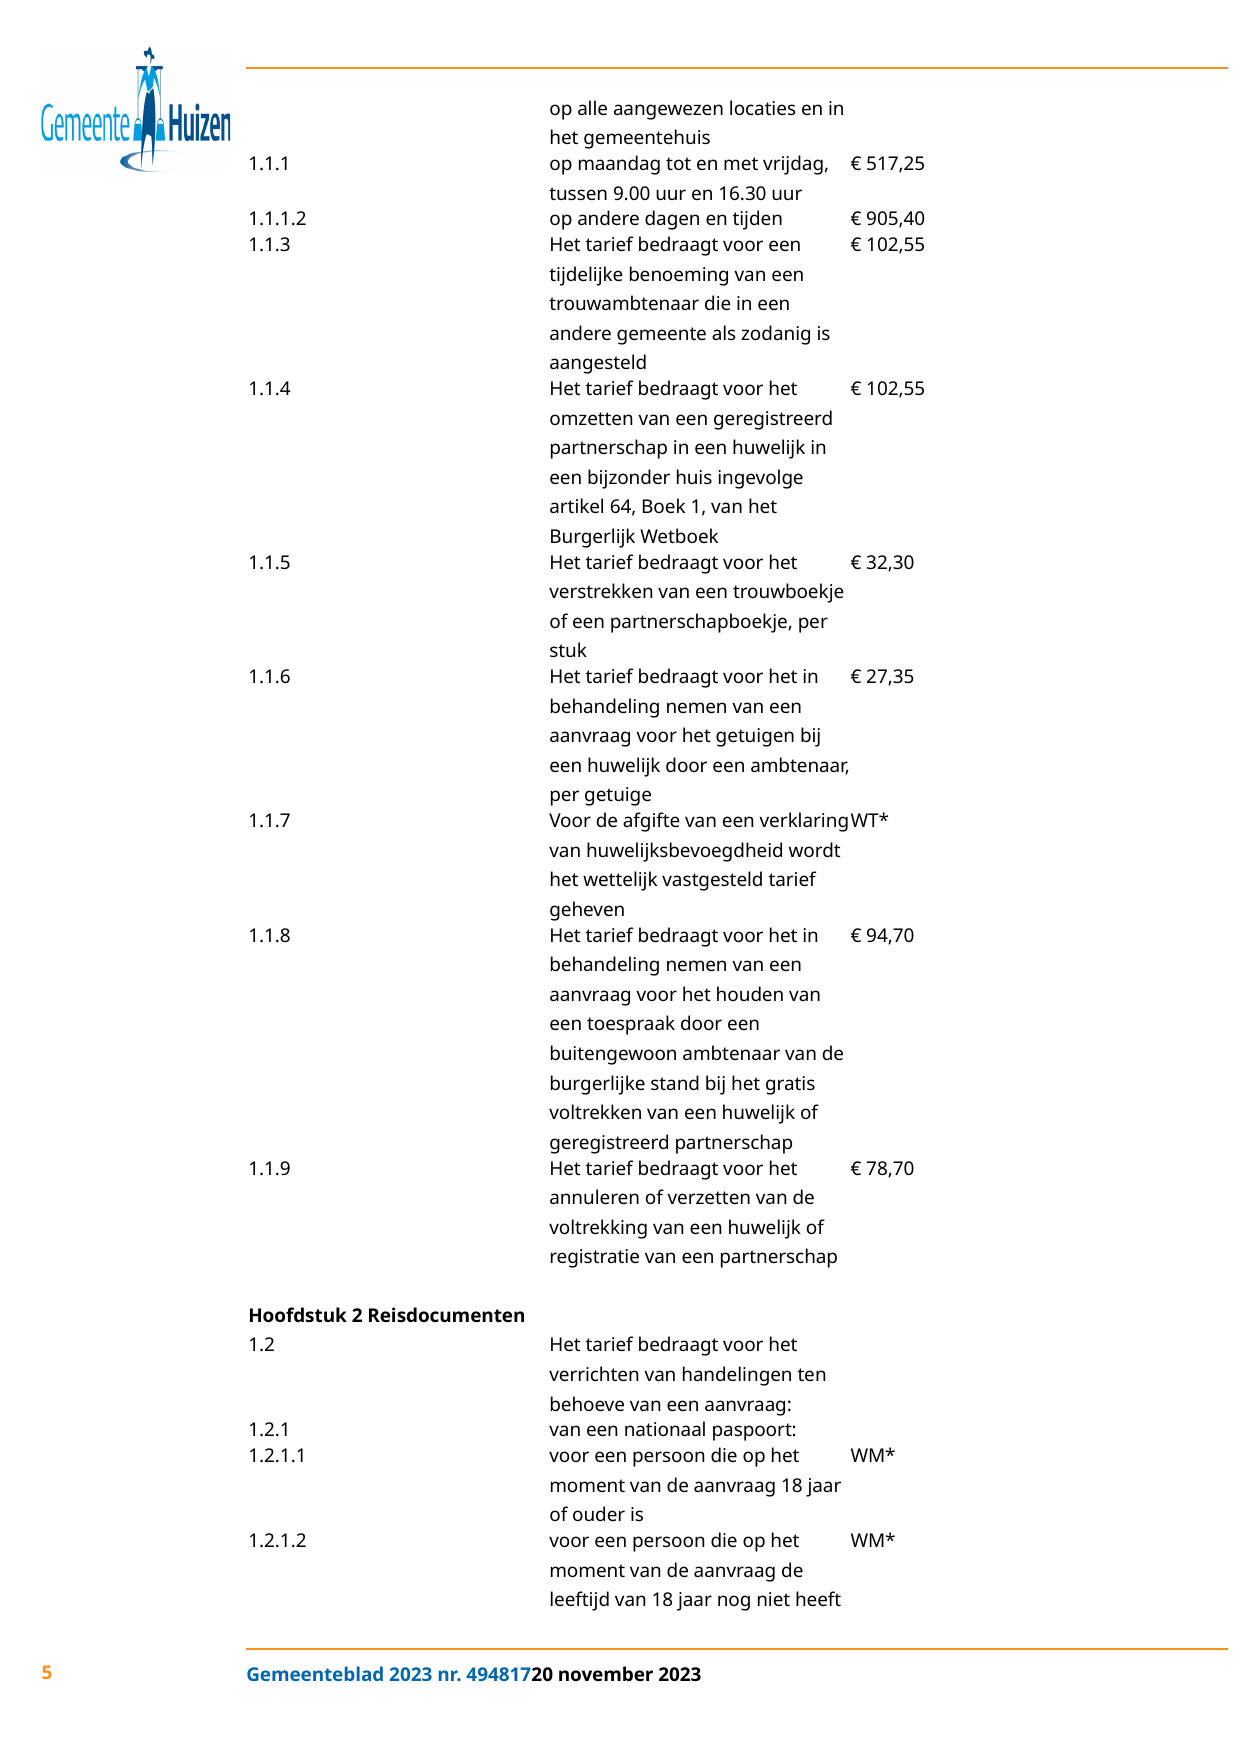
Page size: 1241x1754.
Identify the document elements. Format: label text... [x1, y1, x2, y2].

table_cell € 517,25 [850, 150, 1152, 205]
table_cell 1.2.1.1 [248, 1442, 549, 1527]
table_cell van een nationaal paspoort: [549, 1417, 850, 1442]
table_cell 1.1.3 [248, 231, 549, 375]
table_cell € 78,70 [850, 1155, 1152, 1269]
picture [41, 47, 231, 172]
table_cell Het tarief bedraagt voor het omzetten van een geregistreerd partnerschap in een huwelijk in een bijzonder huis ingevolge artikel 64, Boek 1, van het Burgerlijk Wetboek [549, 375, 850, 549]
table_cell op maandag tot en met vrijdag, tussen 9.00 uur en 16.30 uur [549, 150, 850, 205]
table_header [850, 1332, 1152, 1417]
table_cell 1.1.7 [248, 808, 549, 922]
table_cell 1.1.1.2 [248, 205, 549, 231]
table_cell WM* [850, 1442, 1152, 1527]
table_cell voor een persoon die op het moment van de aanvraag 18 jaar of ouder is [549, 1442, 850, 1527]
table_cell 1.1.8 [248, 922, 549, 1155]
table_cell 1.1.6 [248, 663, 549, 807]
table_cell 1.1.4 [248, 375, 549, 549]
table_cell Het tarief bedraagt voor het annuleren of verzetten van de voltrekking van een huwelijk of registratie van een partnerschap [549, 1155, 850, 1269]
table_cell 1.1.5 [248, 549, 549, 663]
table_cell WM* [850, 1527, 1152, 1612]
table_header op alle aangewezen locaties en in het gemeentehuis [549, 95, 850, 150]
table_cell Het tarief bedraagt voor het in behandeling nemen van een aanvraag voor het getuigen bij een huwelijk door een ambtenaar, per getuige [549, 663, 850, 807]
table_cell Voor de afgifte van een verklaring van huwelijksbevoegdheid wordt het wettelijk vastgesteld tarief geheven [549, 808, 850, 922]
table_cell op andere dagen en tijden [549, 205, 850, 231]
table_cell 1.1.1 [248, 150, 549, 205]
table_cell voor een persoon die op het moment van de aanvraag de leeftijd van 18 jaar nog niet heeft [549, 1527, 850, 1612]
table_cell € 102,55 [850, 375, 1152, 549]
table_cell WT* [850, 808, 1152, 922]
table_cell Het tarief bedraagt voor het in behandeling nemen van een aanvraag voor het houden van een toespraak door een buitengewoon ambtenaar van de burgerlijke stand bij het gratis voltrekken van een huwelijk of geregistreerd partnerschap [549, 922, 850, 1155]
table_header [248, 95, 549, 150]
table_cell Het tarief bedraagt voor het verstrekken van een trouwboekje of een partnerschapboekje, per stuk [549, 549, 850, 663]
table_cell € 94,70 [850, 922, 1152, 1155]
table_header 1.2 [248, 1332, 549, 1417]
table_cell 1.1.9 [248, 1155, 549, 1269]
table_cell € 102,55 [850, 231, 1152, 375]
table_cell 1.2.1 [248, 1417, 549, 1442]
table_cell [850, 1417, 1152, 1442]
table_header Het tarief bedraagt voor het verrichten van handelingen ten behoeve van een aanvraag: [549, 1332, 850, 1417]
table_header [850, 95, 1152, 150]
table_cell 1.2.1.2 [248, 1527, 549, 1612]
table_cell € 32,30 [850, 549, 1152, 663]
table_cell Het tarief bedraagt voor een tijdelijke benoeming van een trouwambtenaar die in een andere gemeente als zodanig is aangesteld [549, 231, 850, 375]
table_cell € 27,35 [850, 663, 1152, 807]
text Hoofdstuk 2 Reisdocumenten [248, 1302, 1152, 1328]
table_cell € 905,40 [850, 205, 1152, 231]
